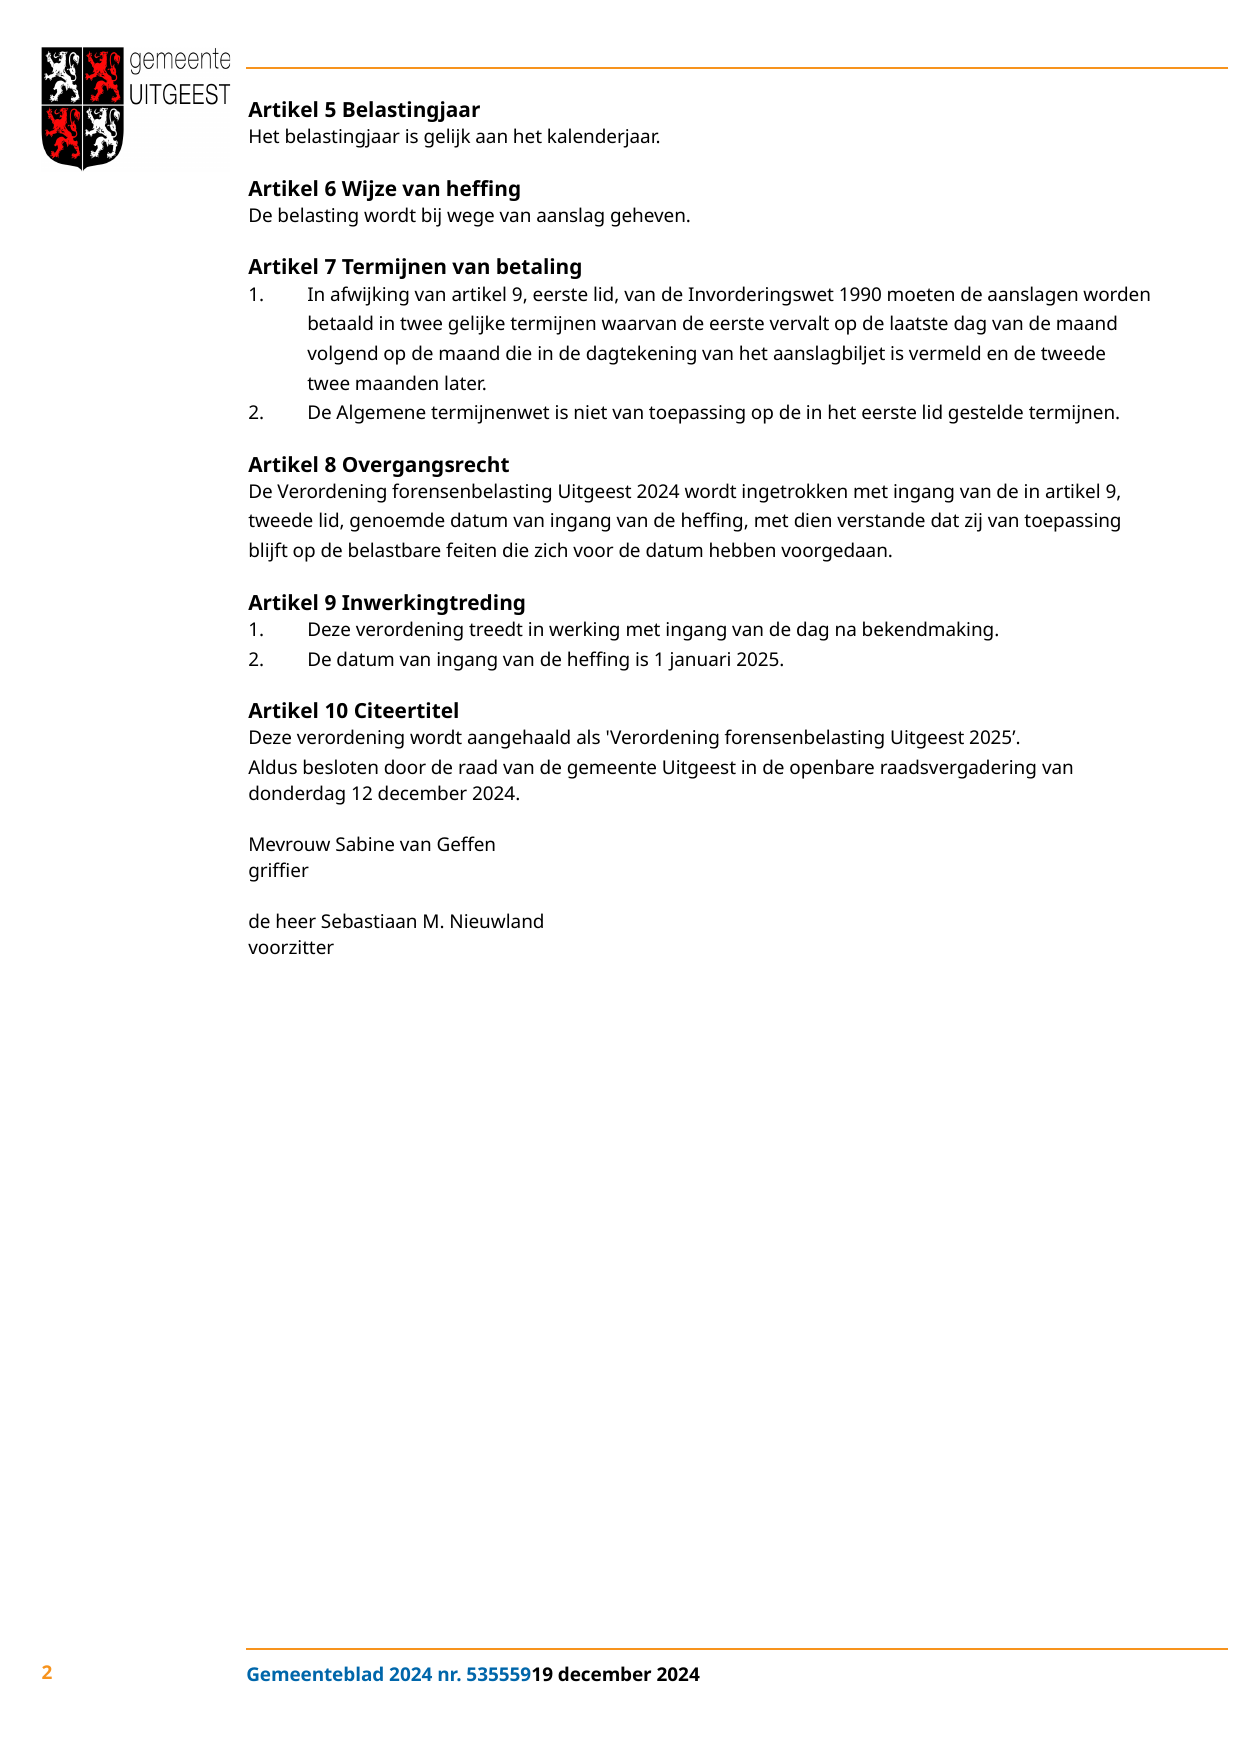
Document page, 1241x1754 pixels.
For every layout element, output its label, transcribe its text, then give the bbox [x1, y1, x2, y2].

text Deze verordening wordt aangehaald als 'Verordening forensenbelasting Uitgeest 2025’. [248, 724, 1152, 750]
picture [41, 47, 231, 172]
text Artikel 6 Wijze van heffing [248, 174, 1152, 202]
text Artikel 9 Inwerkingtreding [248, 588, 1152, 616]
text Artikel 5 Belastingjaar [248, 95, 1152, 123]
list In afwijking van artikel 9, eerste lid, van de Invorderingswet 1990 moeten de aanslagen worden betaald in twee gelijke termijnen waarvan de eerste vervalt op de laatste dag van de maand volgend op de maand die in de dagtekening van het aanslagbiljet is vermeld en de tweede twee maanden later. [248, 281, 1152, 395]
text De Verordening forensenbelasting Uitgeest 2024 wordt ingetrokken met ingang van de in artikel 9, tweede lid, genoemde datum van ingang van de heffing, met dien verstande dat zij van toepassing blijft op de belastbare feiten die zich voor de datum hebben voorgedaan. [248, 478, 1152, 563]
text griffier [248, 857, 1152, 883]
text de heer Sebastiaan M. Nieuwland [248, 908, 1152, 934]
list De Algemene termijnenwet is niet van toepassing op de in het eerste lid gestelde termijnen. [248, 399, 1152, 425]
text Artikel 8 Overgangsrecht [248, 450, 1152, 478]
text voorzitter [248, 934, 1152, 960]
text Artikel 10 Citeertitel [248, 696, 1152, 724]
text Mevrouw Sabine van Geffen [248, 831, 1152, 857]
text Artikel 7 Termijnen van betaling [248, 252, 1152, 281]
text Aldus besloten door de raad van de gemeente Uitgeest in de openbare raadsvergadering van donderdag 12 december 2024. [248, 754, 1152, 806]
text Het belastingjaar is gelijk aan het kalenderjaar. [248, 123, 1152, 149]
list De datum van ingang van de heffing is 1 januari 2025. [248, 646, 1152, 671]
text De belasting wordt bij wege van aanslag geheven. [248, 202, 1152, 228]
list Deze verordening treedt in werking met ingang van de dag na bekendmaking. [248, 616, 1152, 642]
